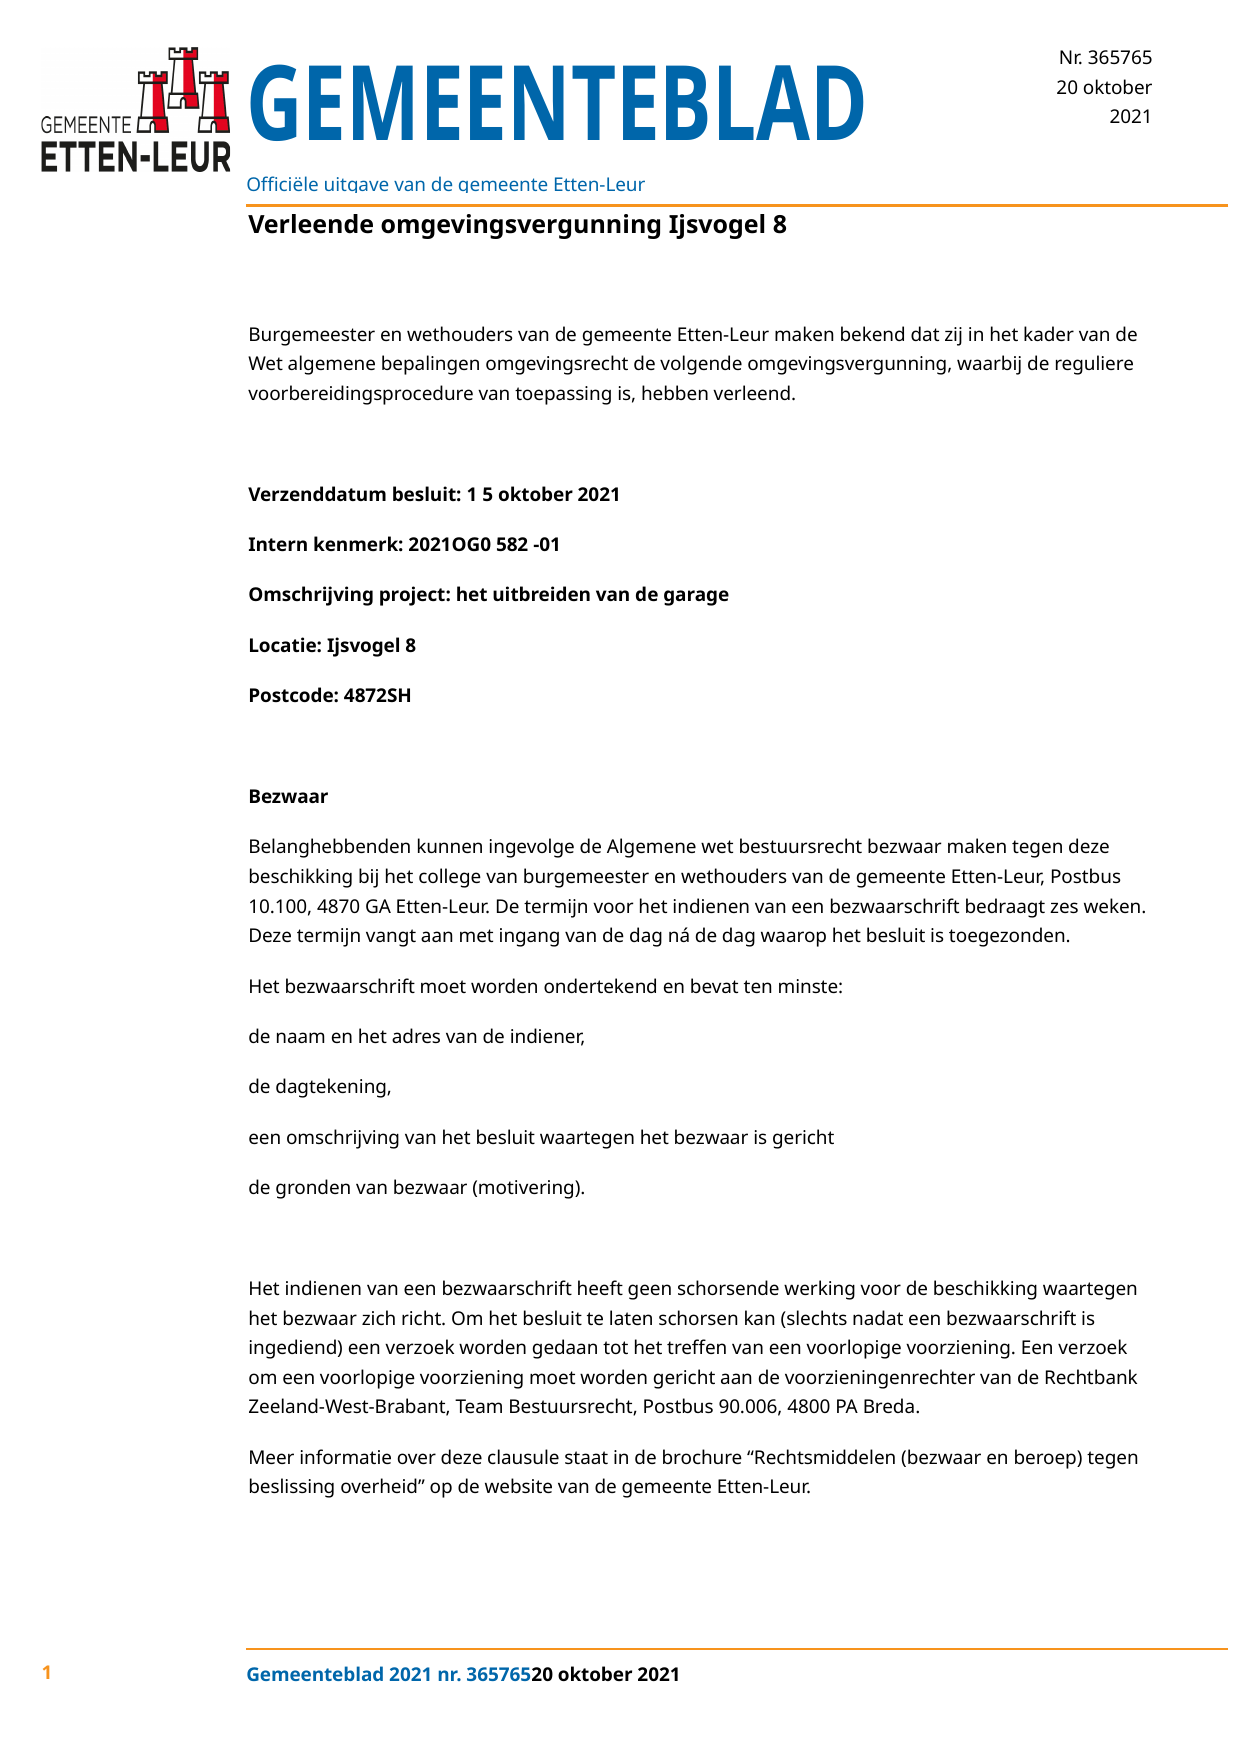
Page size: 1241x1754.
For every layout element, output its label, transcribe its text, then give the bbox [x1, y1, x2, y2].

picture [41, 47, 231, 172]
text Intern kenmerk: 2021OG0 582 -01 [248, 531, 1152, 557]
text Burgemeester en wethouders van de gemeente Etten-Leur maken bekend dat zij in het kader van de Wet algemene bepalingen omgevingsrecht de volgende omgevingsvergunning, waarbij de reguliere voorbereidingsprocedure van toepassing is, hebben verleend. [248, 321, 1152, 406]
text Verleende omgevingsvergunning Ijsvogel 8 [248, 207, 1152, 241]
text de naam en het adres van de indiener, [248, 1023, 1152, 1049]
text Bezwaar [248, 783, 1152, 809]
text Meer informatie over deze clausule staat in de brochure “Rechtsmiddelen (bezwaar en beroep) tegen beslissing overheid” op de website van de gemeente Etten-Leur. [248, 1444, 1152, 1499]
text de dagtekening, [248, 1074, 1152, 1099]
text de gronden van bezwaar (motivering). [248, 1174, 1152, 1200]
text Postcode: 4872SH [248, 682, 1152, 708]
text Het bezwaarschrift moet worden ondertekend en bevat ten minste: [248, 973, 1152, 998]
text Verzenddatum besluit: 1 5 oktober 2021 [248, 481, 1152, 506]
text een omschrijving van het besluit waartegen het bezwaar is gericht [248, 1124, 1152, 1150]
text Het indienen van een bezwaarschrift heeft geen schorsende werking voor de beschikking waartegen het bezwaar zich richt. Om het besluit te laten schorsen kan (slechts nadat een bezwaarschrift is ingediend) een verzoek worden gedaan tot het treffen van een voorlopige voorziening. Een verzoek om een voorlopige voorziening moet worden gericht aan de voorzieningenrechter van de Rechtbank Zeeland-West-Brabant, Team Bestuursrecht, Postbus 90.006, 4800 PA Breda. [248, 1275, 1152, 1419]
text Omschrijving project: het uitbreiden van de garage [248, 582, 1152, 607]
text Locatie: Ijsvogel 8 [248, 632, 1152, 658]
text Belanghebbenden kunnen ingevolge de Algemene wet bestuursrecht bezwaar maken tegen deze beschikking bij het college van burgemeester en wethouders van de gemeente Etten-Leur, Postbus 10.100, 4870 GA Etten-Leur. De termijn voor het indienen van een bezwaarschrift bedraagt zes weken. Deze termijn vangt aan met ingang van de dag ná de dag waarop het besluit is toegezonden. [248, 834, 1152, 948]
